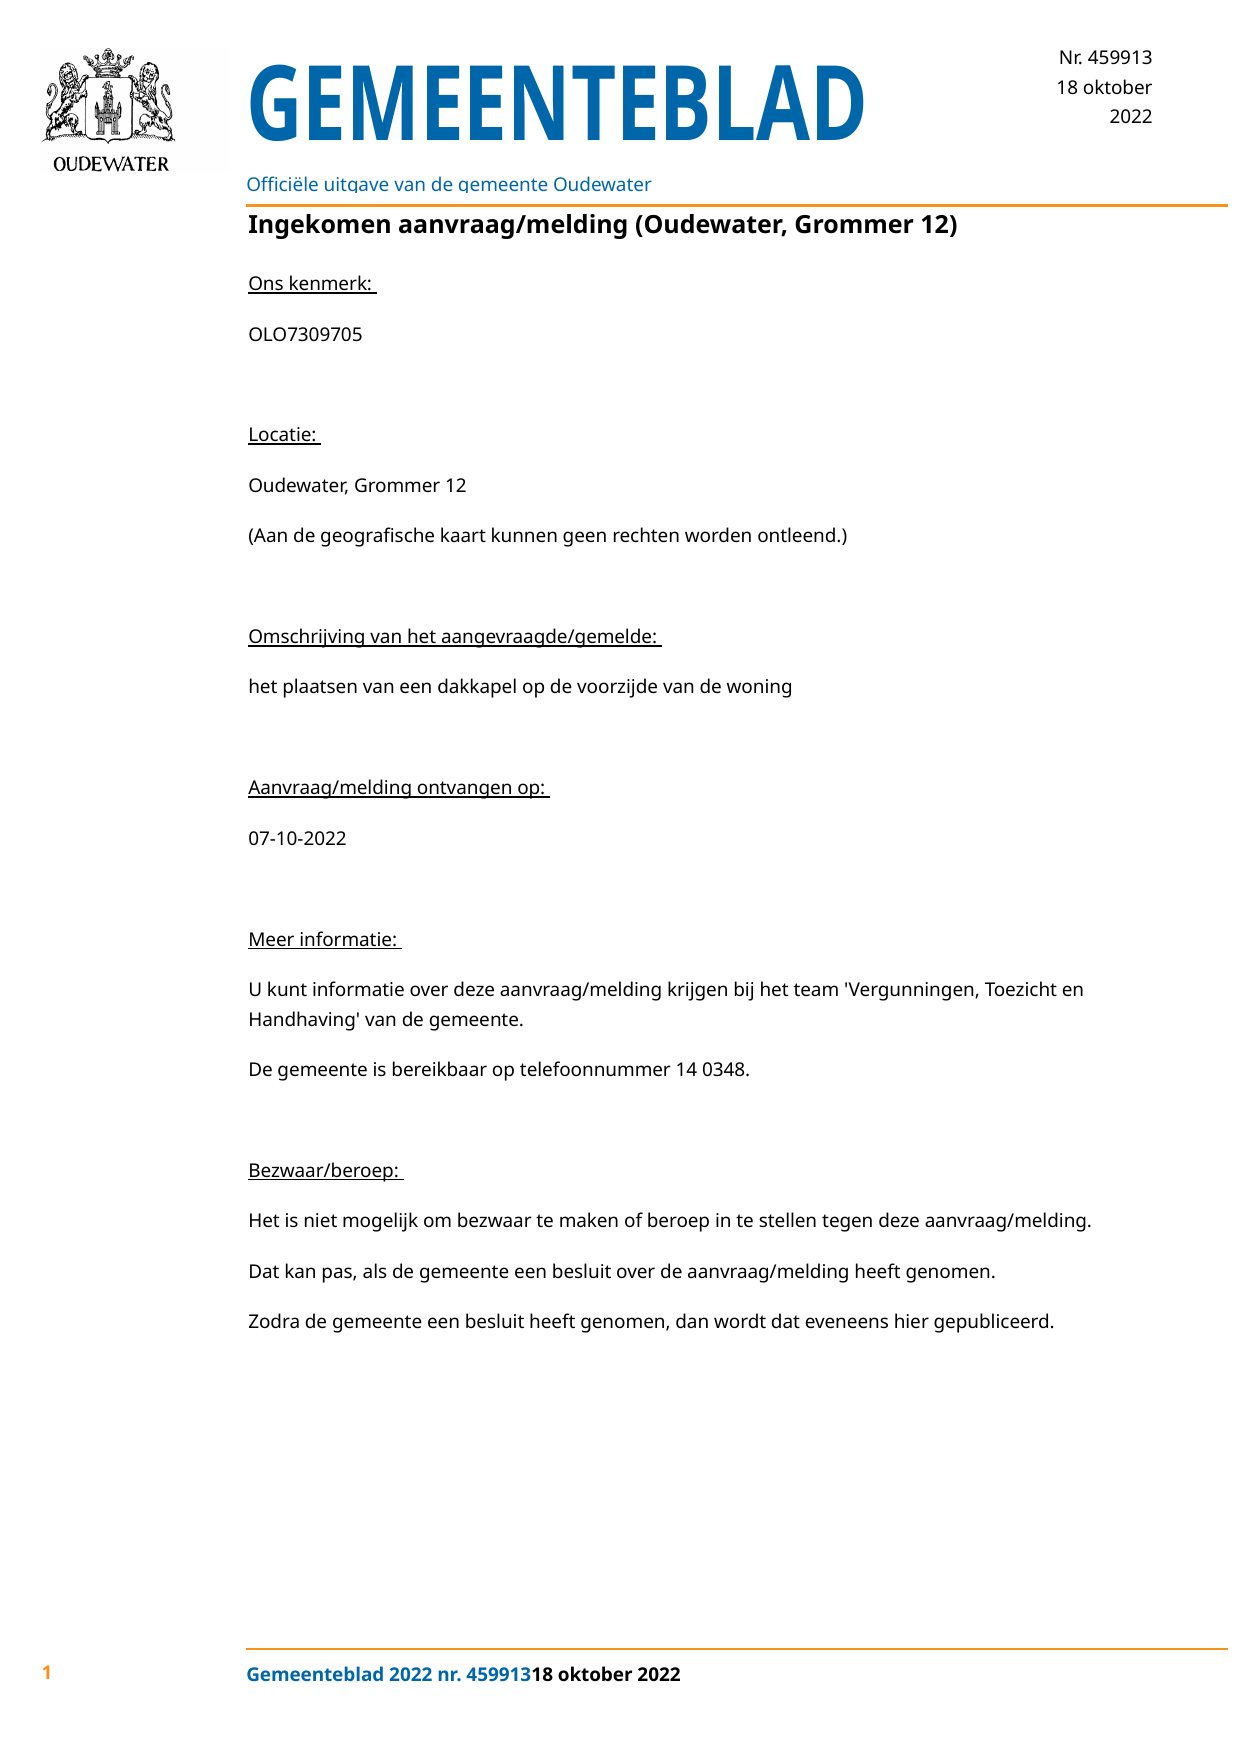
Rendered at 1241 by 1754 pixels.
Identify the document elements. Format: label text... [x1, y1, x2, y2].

text U kunt informatie over deze aanvraag/melding krijgen bij het team 'Vergunningen, Toezicht en Handhaving' van de gemeente. [248, 976, 1152, 1031]
text Bezwaar/beroep: [248, 1157, 1152, 1183]
text Meer informatie: [248, 926, 1152, 951]
text De gemeente is bereikbaar op telefoonnummer 14 0348. [248, 1056, 1152, 1082]
text Omschrijving van het aangevraagde/gemelde: [248, 623, 1152, 649]
text 07-10-2022 [248, 825, 1152, 851]
text OLO7309705 [248, 321, 1152, 346]
text Locatie: [248, 422, 1152, 447]
text Ons kenmerk: [248, 270, 1152, 296]
text Zodra de gemeente een besluit heeft genomen, dan wordt dat eveneens hier gepubliceerd. [248, 1308, 1152, 1334]
text Het is niet mogelijk om bezwaar te maken of beroep in te stellen tegen deze aanvraag/melding. [248, 1207, 1152, 1233]
text Aanvraag/melding ontvangen op: [248, 774, 1152, 800]
text Dat kan pas, als de gemeente een besluit over de aanvraag/melding heeft genomen. [248, 1258, 1152, 1283]
text Ingekomen aanvraag/melding (Oudewater, Grommer 12) [248, 207, 1152, 241]
text Oudewater, Grommer 12 [248, 472, 1152, 498]
text (Aan de geografische kaart kunnen geen rechten worden ontleend.) [248, 522, 1152, 548]
text het plaatsen van een dakkapel op de voorzijde van de woning [248, 674, 1152, 699]
picture [41, 47, 231, 172]
